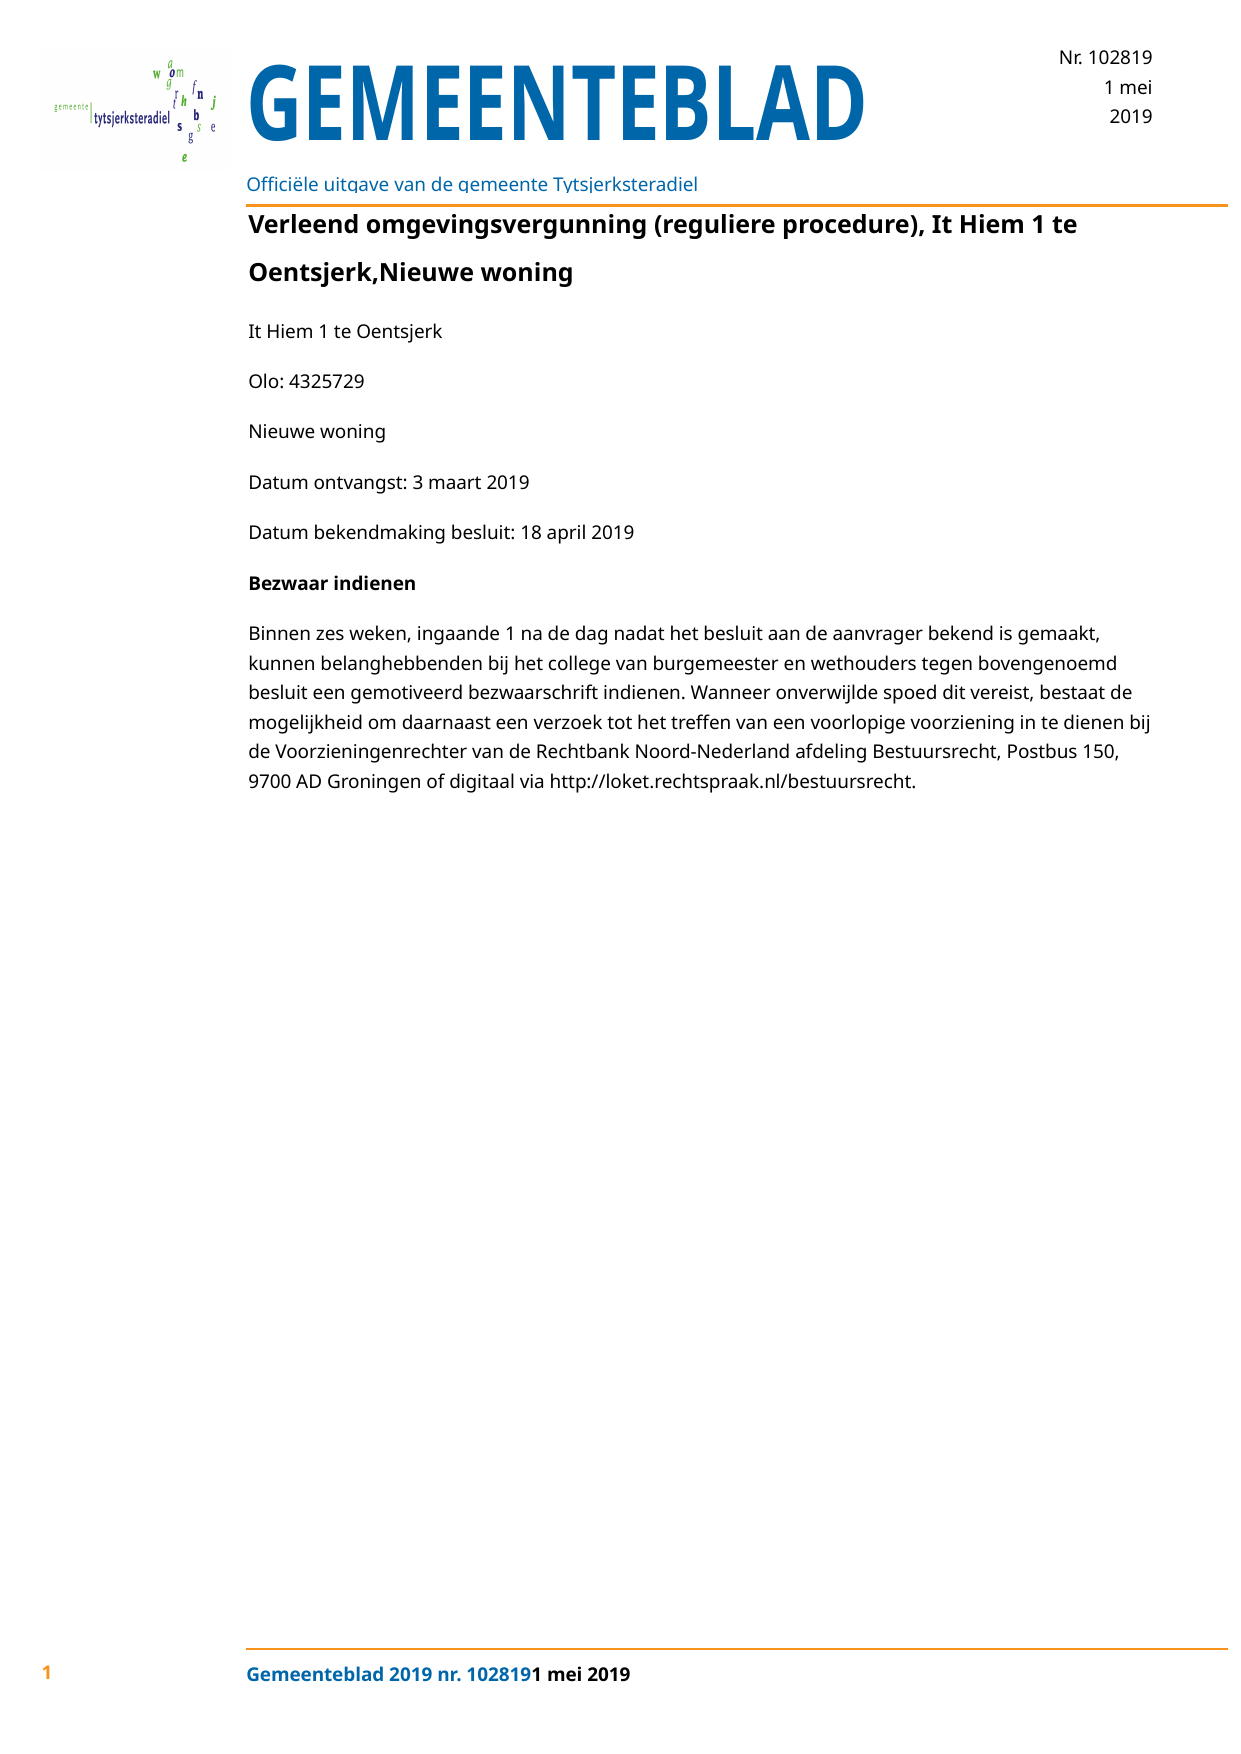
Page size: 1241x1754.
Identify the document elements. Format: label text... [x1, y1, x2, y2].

text Verleend omgevingsvergunning (reguliere procedure), It Hiem 1 te Oentsjerk,Nieuwe woning [248, 207, 1152, 288]
text Datum ontvangst: 3 maart 2019 [248, 469, 1152, 495]
picture [41, 47, 231, 172]
text Olo: 4325729 [248, 368, 1152, 394]
text Nieuwe woning [248, 419, 1152, 444]
text Bezwaar indienen [248, 570, 1152, 596]
text Binnen zes weken, ingaande 1 na de dag nadat het besluit aan de aanvrager bekend is gemaakt, kunnen belanghebbenden bij het college van burgemeester en wethouders tegen bovengenoemd besluit een gemotiveerd bezwaarschrift indienen. Wanneer onverwijlde spoed dit vereist, bestaat de mogelijkheid om daarnaast een verzoek tot het treffen van een voorlopige voorziening in te dienen bij de Voorzieningenrechter van de Rechtbank Noord-Nederland afdeling Bestuursrecht, Postbus 150, 9700 AD Groningen of digitaal via http://loket.rechtspraak.nl/bestuursrecht. [248, 620, 1152, 794]
text It Hiem 1 te Oentsjerk [248, 318, 1152, 344]
text Datum bekendmaking besluit: 18 april 2019 [248, 519, 1152, 545]
